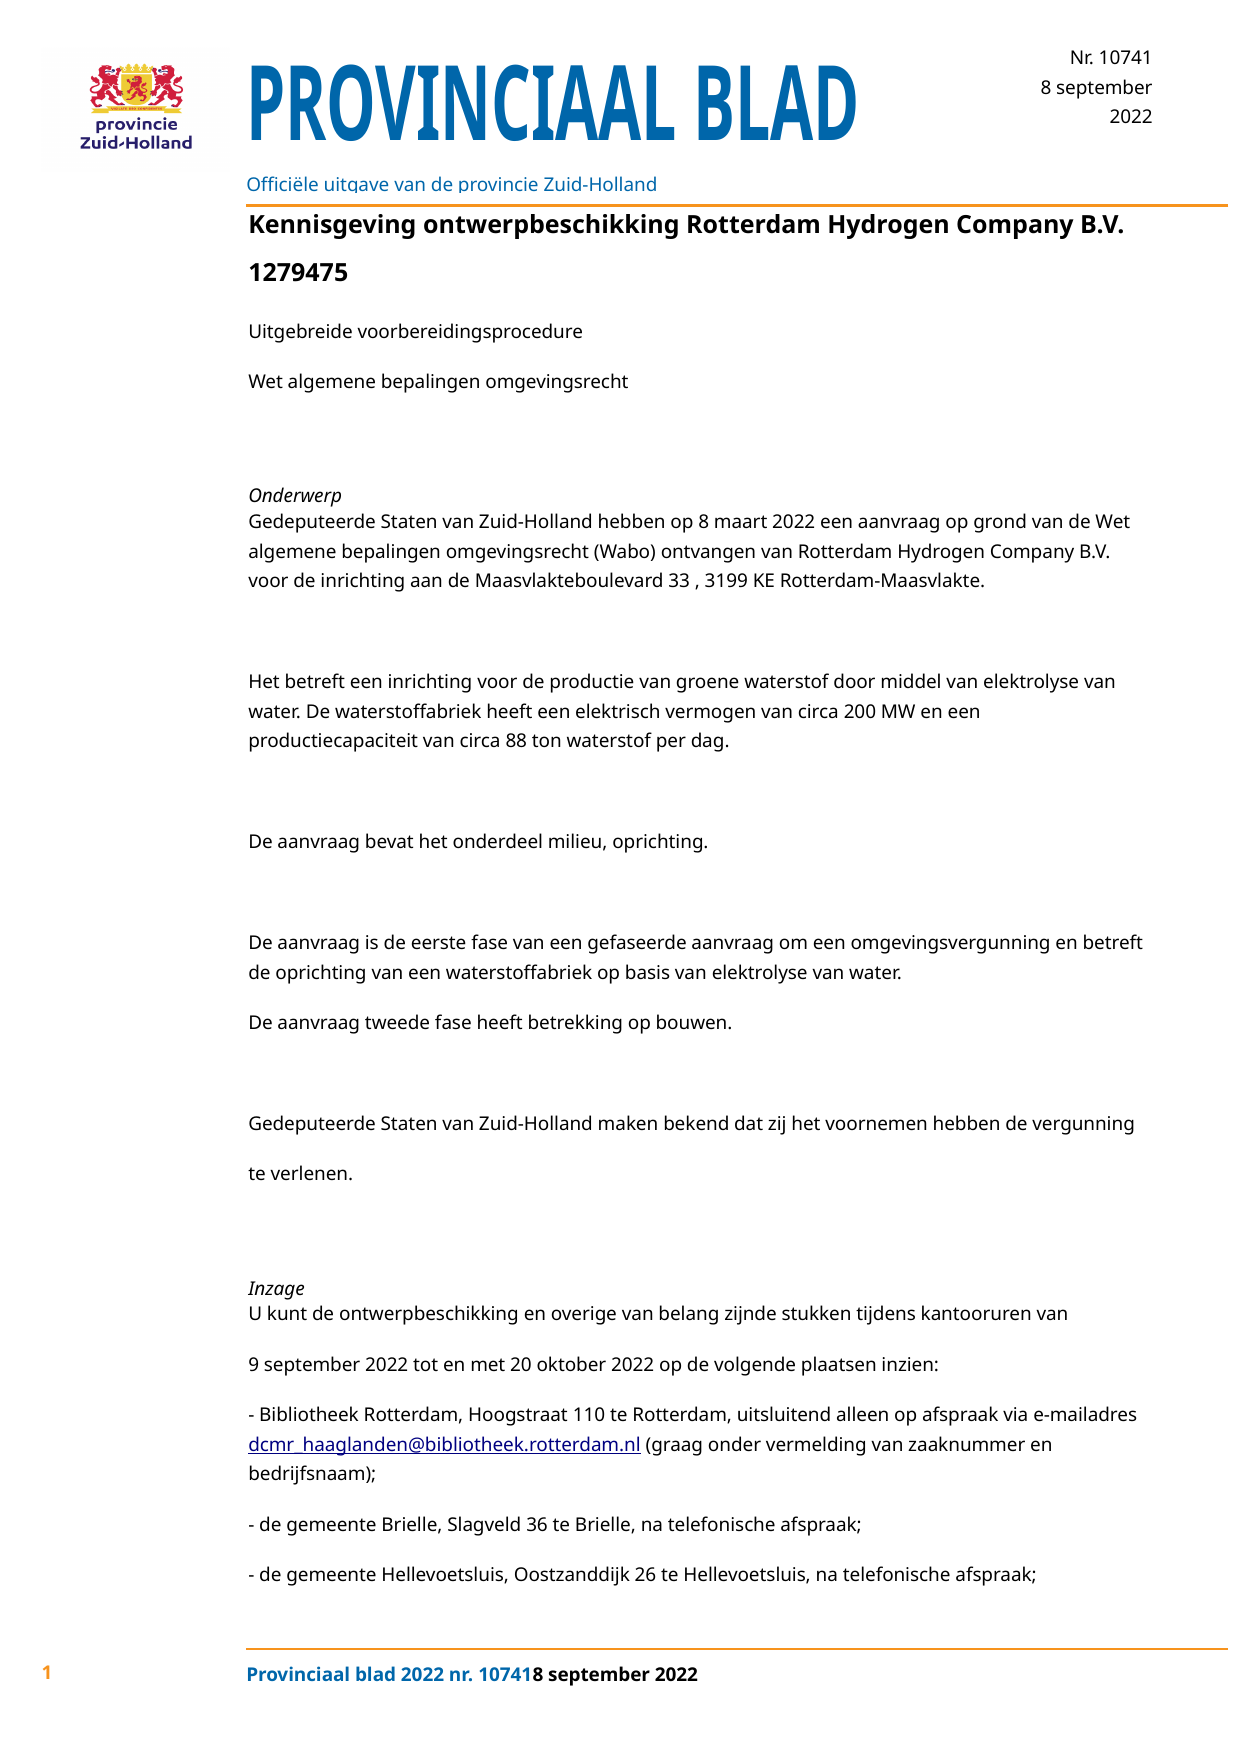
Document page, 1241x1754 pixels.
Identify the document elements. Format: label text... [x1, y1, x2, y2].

text Kennisgeving ontwerpbeschikking Rotterdam Hydrogen Company B.V. 1279475 [248, 207, 1152, 288]
picture [41, 47, 231, 172]
text Gedeputeerde Staten van Zuid-Holland hebben op 8 maart 2022 een aanvraag op grond van de Wet algemene bepalingen omgevingsrecht (Wabo) ontvangen van Rotterdam Hydrogen Company B.V. voor de inrichting aan de Maasvlakteboulevard 33 , 3199 KE Rotterdam-Maasvlakte. [248, 508, 1152, 593]
text 9 september 2022 tot en met 20 oktober 2022 op de volgende plaatsen inzien: [248, 1351, 1152, 1377]
text Het betreft een inrichting voor de productie van groene waterstof door middel van elektrolyse van water. De waterstoffabriek heeft een elektrisch vermogen van circa 200 MW en een productiecapaciteit van circa 88 ton waterstof per dag. [248, 668, 1152, 753]
text - Bibliotheek Rotterdam, Hoogstraat 110 te Rotterdam, uitsluitend alleen op afspraak via e-mailadres dcmr_haaglanden@bibliotheek.rotterdam.nl (graag onder vermelding van zaaknummer en bedrijfsnaam); [248, 1401, 1152, 1486]
text te verlenen. [248, 1161, 1152, 1186]
text De aanvraag bevat het onderdeel milieu, oprichting. [248, 828, 1152, 854]
text Gedeputeerde Staten van Zuid-Holland maken bekend dat zij het voornemen hebben de vergunning [248, 1110, 1152, 1136]
text Inzage [248, 1275, 1152, 1301]
text De aanvraag is de eerste fase van een gefaseerde aanvraag om een omgevingsvergunning en betreft de oprichting van een waterstoffabriek op basis van elektrolyse van water. [248, 929, 1152, 984]
text - de gemeente Hellevoetsluis, Oostzanddijk 26 te Hellevoetsluis, na telefonische afspraak; [248, 1561, 1152, 1587]
text U kunt de ontwerpbeschikking en overige van belang zijnde stukken tijdens kantooruren van [248, 1301, 1152, 1326]
text Uitgebreide voorbereidingsprocedure [248, 318, 1152, 344]
text Onderwerp [248, 483, 1152, 508]
text Wet algemene bepalingen omgevingsrecht [248, 368, 1152, 394]
text De aanvraag tweede fase heeft betrekking op bouwen. [248, 1009, 1152, 1035]
text - de gemeente Brielle, Slagveld 36 te Brielle, na telefonische afspraak; [248, 1511, 1152, 1537]
